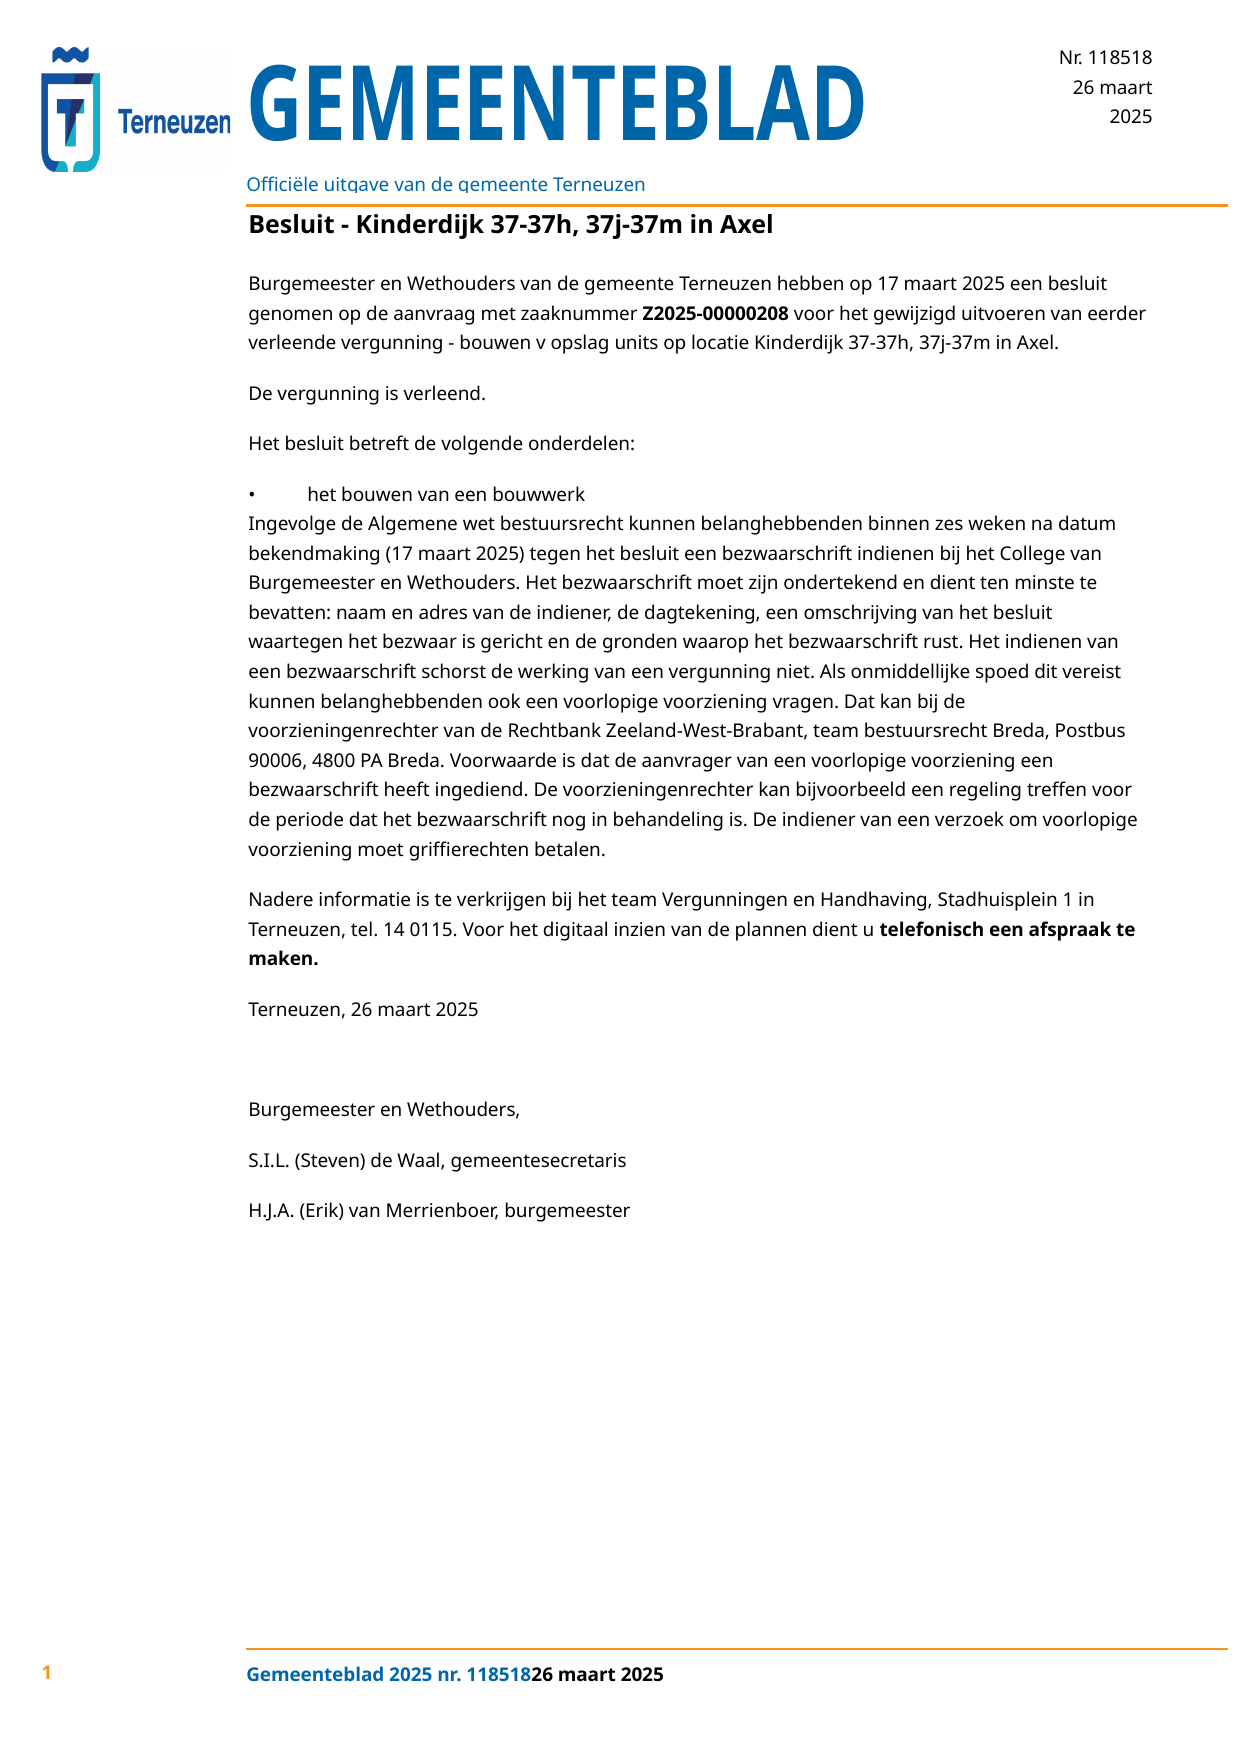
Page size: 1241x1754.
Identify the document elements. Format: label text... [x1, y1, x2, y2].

text Burgemeester en Wethouders, [248, 1097, 1152, 1122]
text Het besluit betreft de volgende onderdelen: [248, 430, 1152, 456]
text De vergunning is verleend. [248, 380, 1152, 406]
text Nadere informatie is te verkrijgen bij het team Vergunningen en Handhaving, Stadhuisplein 1 in Terneuzen, tel. 14 0115. Voor het digitaal inzien van de plannen dient u telefonisch een afspraak te maken. [248, 886, 1152, 971]
text Ingevolge de Algemene wet bestuursrecht kunnen belanghebbenden binnen zes weken na datum bekendmaking (17 maart 2025) tegen het besluit een bezwaarschrift indienen bij het College van Burgemeester en Wethouders. Het bezwaarschrift moet zijn ondertekend en dient ten minste te bevatten: naam en adres van de indiener, de dagtekening, een omschrijving van het besluit waartegen het bezwaar is gericht en de gronden waarop het bezwaarschrift rust. Het indienen van een bezwaarschrift schorst de werking van een vergunning niet. Als onmiddellijke spoed dit vereist kunnen belanghebbenden ook een voorlopige voorziening vragen. Dat kan bij de voorzieningenrechter van de Rechtbank Zeeland-West-Brabant, team bestuursrecht Breda, Postbus 90006, 4800 PA Breda. Voorwaarde is dat de aanvrager van een voorlopige voorziening een bezwaarschrift heeft ingediend. De voorzieningenrechter kan bijvoorbeeld een regeling treffen voor de periode dat het bezwaarschrift nog in behandeling is. De indiener van een verzoek om voorlopige voorziening moet griffierechten betalen. [248, 510, 1152, 861]
list het bouwen van een bouwwerk [248, 481, 1152, 506]
text Besluit - Kinderdijk 37-37h, 37j-37m in Axel [248, 207, 1152, 241]
picture [41, 47, 231, 172]
text Burgemeester en Wethouders van de gemeente Terneuzen hebben op 17 maart 2025 een besluit genomen op de aanvraag met zaaknummer Z2025-00000208 voor het gewijzigd uitvoeren van eerder verleende vergunning - bouwen v opslag units op locatie Kinderdijk 37-37h, 37j-37m in Axel. [248, 270, 1152, 355]
text H.J.A. (Erik) van Merrienboer, burgemeester [248, 1197, 1152, 1223]
text S.I.L. (Steven) de Waal, gemeentesecretaris [248, 1147, 1152, 1173]
text Terneuzen, 26 maart 2025 [248, 996, 1152, 1021]
